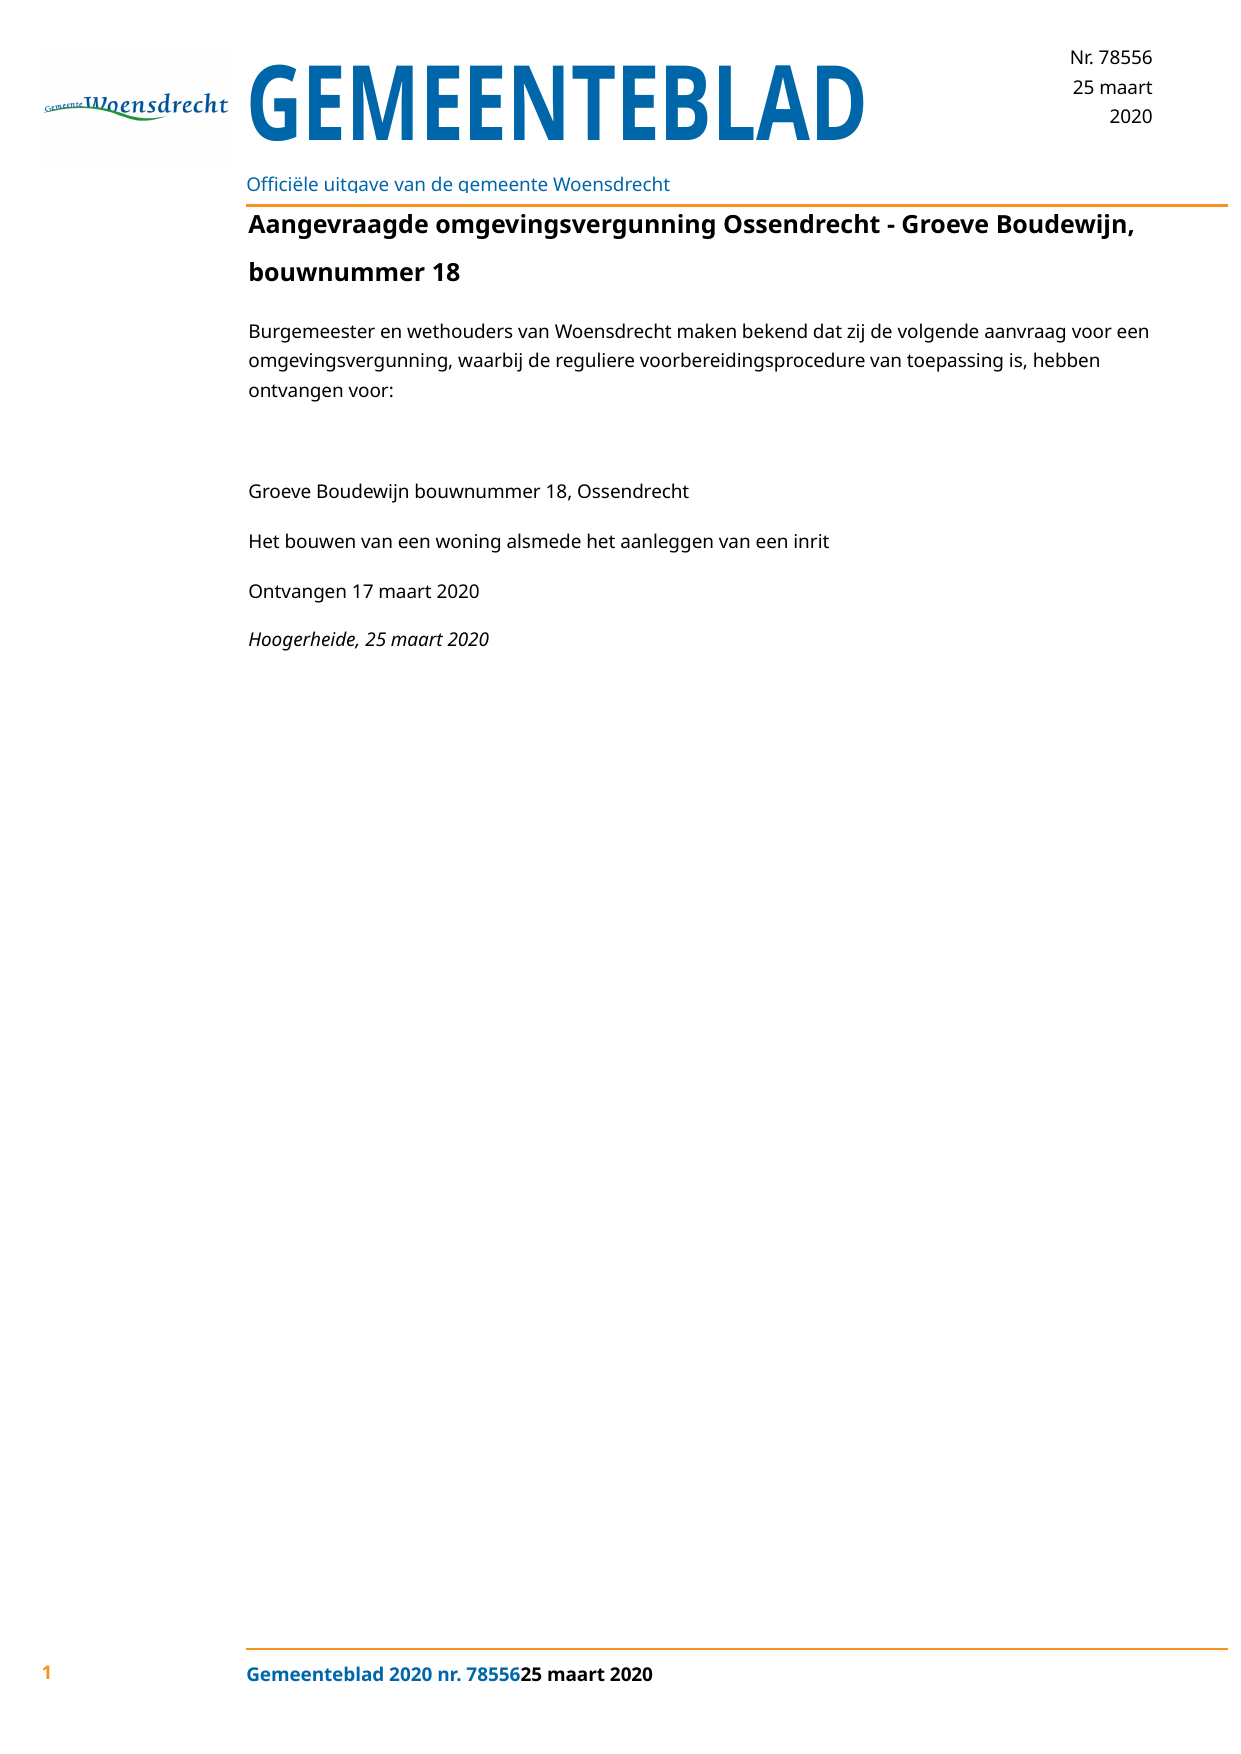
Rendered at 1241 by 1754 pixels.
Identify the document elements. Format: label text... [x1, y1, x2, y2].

text Burgemeester en wethouders van Woensdrecht maken bekend dat zij de volgende aanvraag voor een omgevingsvergunning, waarbij de reguliere voorbereidingsprocedure van toepassing is, hebben ontvangen voor: [248, 318, 1152, 403]
picture [41, 47, 231, 172]
text Het bouwen van een woning alsmede het aanleggen van een inrit [248, 528, 1152, 554]
text Groeve Boudewijn bouwnummer 18, Ossendrecht [248, 478, 1152, 504]
text Aangevraagde omgevingsvergunning Ossendrecht - Groeve Boudewijn, bouwnummer 18 [248, 207, 1152, 288]
text Hoogerheide, 25 maart 2020 [248, 627, 1152, 652]
text Ontvangen 17 maart 2020 [248, 579, 1152, 604]
